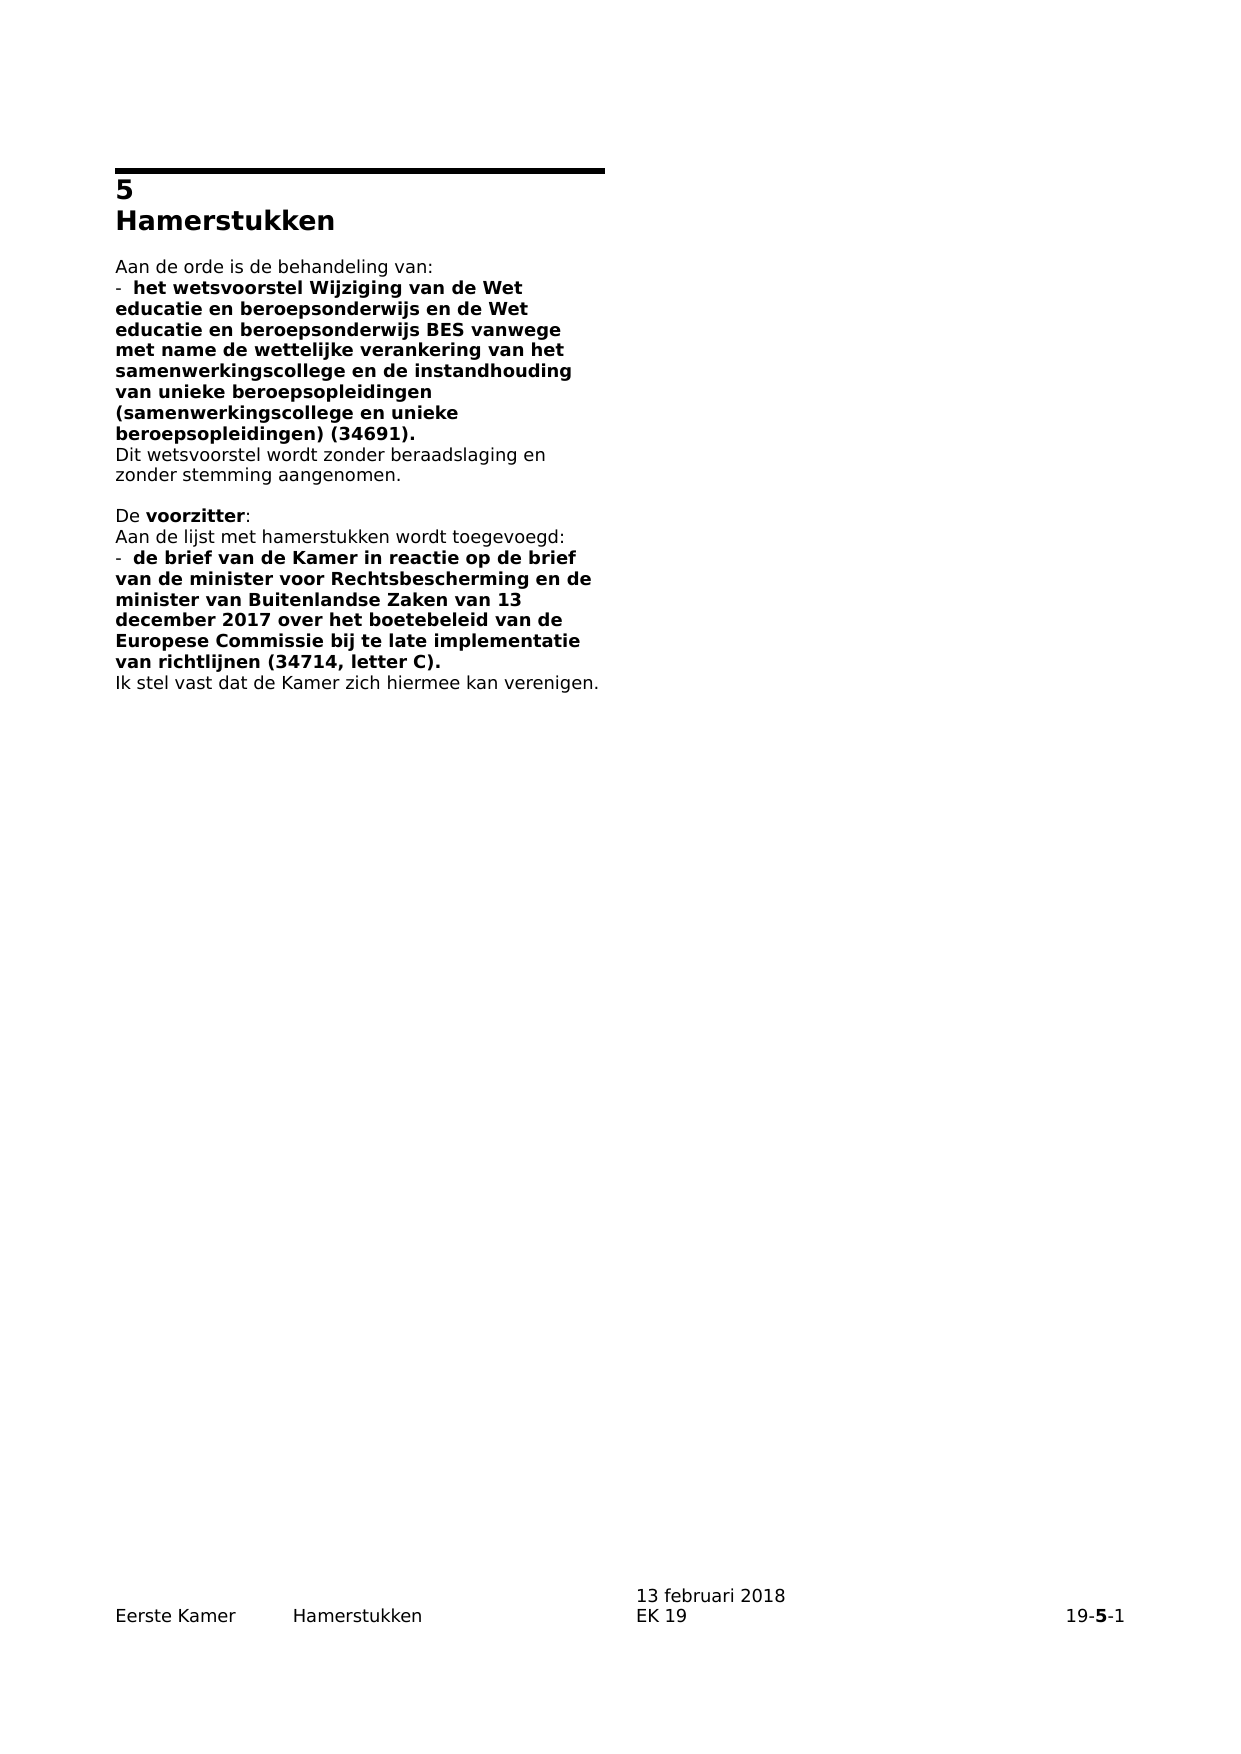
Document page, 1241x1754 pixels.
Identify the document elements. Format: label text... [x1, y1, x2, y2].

title 5 Hamerstukken [115, 174, 605, 237]
text Aan de orde is de behandeling van: [115, 257, 605, 278]
list het wetsvoorstel Wijziging van de Wet educatie en beroepsonderwijs en de Wet educatie en beroepsonderwijs BES vanwege met name de wettelijke verankering van het samenwerkingscollege en de instandhouding van unieke beroepsopleidingen (samenwerkingscollege en unieke beroepsopleidingen) (34691). [115, 278, 605, 444]
text Aan de lijst met hamerstukken wordt toegevoegd: [115, 527, 605, 548]
text Dit wetsvoorstel wordt zonder beraadslaging en zonder stemming aangenomen. [115, 444, 605, 486]
text De voorzitter: [115, 506, 605, 527]
list de brief van de Kamer in reactie op de brief van de minister voor Rechtsbescherming en de minister van Buitenlandse Zaken van 13 december 2017 over het boetebeleid van de Europese Commissie bij te late implementatie van richtlijnen (34714, letter C). [115, 548, 605, 673]
text Ik stel vast dat de Kamer zich hiermee kan verenigen. [115, 673, 605, 693]
